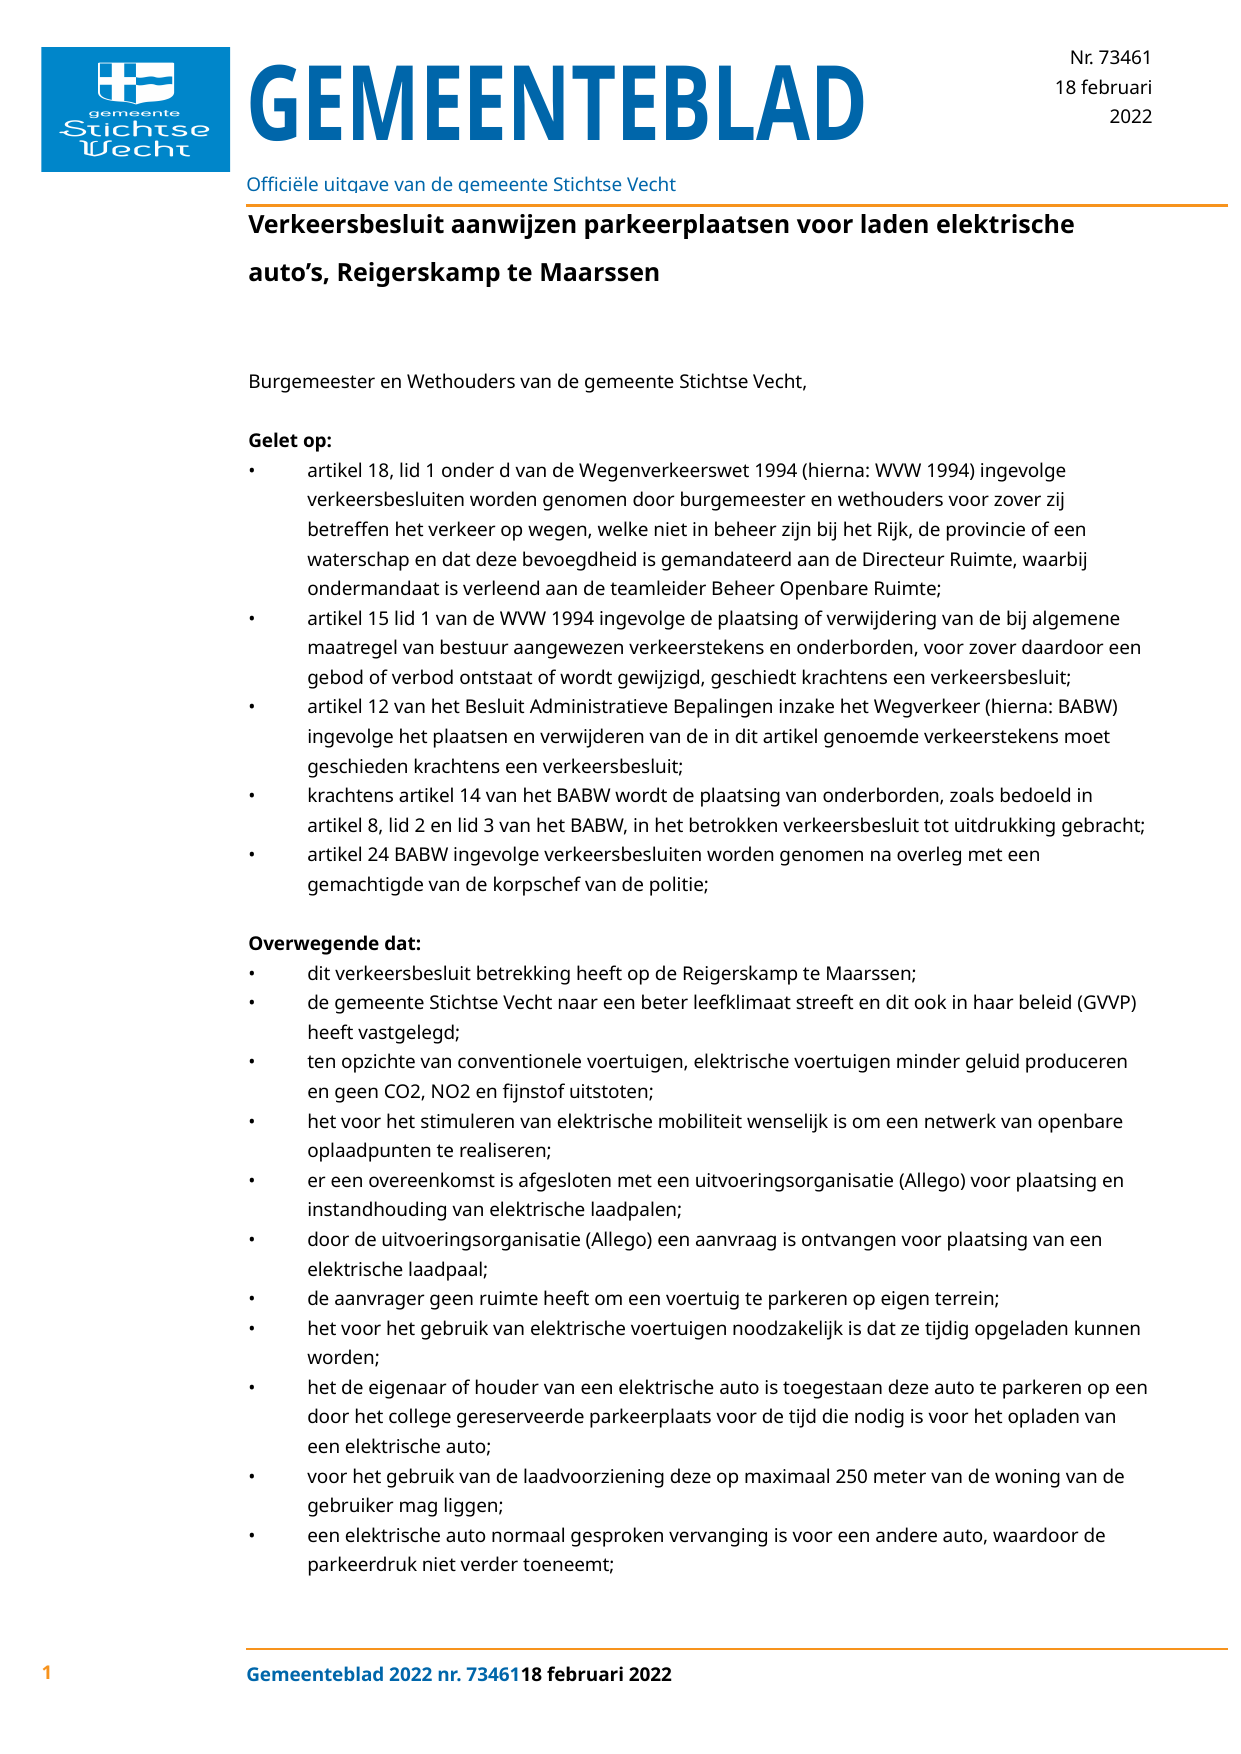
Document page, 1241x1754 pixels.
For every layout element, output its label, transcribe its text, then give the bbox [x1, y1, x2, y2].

list door de uitvoeringsorganisatie (Allego) een aanvraag is ontvangen voor plaatsing van een elektrische laadpaal; [248, 1226, 1152, 1281]
list het de eigenaar of houder van een elektrische auto is toegestaan deze auto te parkeren op een door het college gereserveerde parkeerplaats voor de tijd die nodig is voor het opladen van een elektrische auto; [248, 1374, 1152, 1459]
list voor het gebruik van de laadvoorziening deze op maximaal 250 meter van de woning van de gebruiker mag liggen; [248, 1463, 1152, 1518]
list het voor het stimuleren van elektrische mobiliteit wenselijk is om een netwerk van openbare oplaadpunten te realiseren; [248, 1108, 1152, 1163]
list er een overeenkomst is afgesloten met een uitvoeringsorganisatie (Allego) voor plaatsing en instandhouding van elektrische laadpalen; [248, 1167, 1152, 1222]
list krachtens artikel 14 van het BABW wordt de plaatsing van onderborden, zoals bedoeld in artikel 8, lid 2 en lid 3 van het BABW, in het betrokken verkeersbesluit tot uitdrukking gebracht; [248, 782, 1152, 838]
list het voor het gebruik van elektrische voertuigen noodzakelijk is dat ze tijdig opgeladen kunnen worden; [248, 1315, 1152, 1370]
text Gelet op: [248, 427, 1152, 453]
list dit verkeersbesluit betrekking heeft op de Reigerskamp te Maarssen; [248, 960, 1152, 986]
picture [137, 63, 174, 103]
list de gemeente Stichtse Vecht naar een beter leefklimaat streeft en dit ook in haar beleid (GVVP) heeft vastgelegd; [248, 989, 1152, 1045]
list een elektrische auto normaal gesproken vervanging is voor een andere auto, waardoor de parkeerdruk niet verder toeneemt; [248, 1522, 1152, 1577]
text Overwegende dat: [248, 930, 1152, 956]
picture [99, 63, 135, 101]
list artikel 24 BABW ingevolge verkeersbesluiten worden genomen na overleg met een gemachtigde van de korpschef van de politie; [248, 842, 1152, 897]
list artikel 18, lid 1 onder d van de Wegenverkeerswet 1994 (hierna: WVW 1994) ingevolge verkeersbesluiten worden genomen door burgemeester en wethouders voor zover zij betreffen het verkeer op wegen, welke niet in beheer zijn bij het Rijk, de provincie of een waterschap en dat deze bevoegdheid is gemandateerd aan de Directeur Ruimte, waarbij ondermandaat is verleend aan de teamleider Beheer Openbare Ruimte; [248, 457, 1152, 601]
list artikel 12 van het Besluit Administratieve Bepalingen inzake het Wegverkeer (hierna: BABW) ingevolge het plaatsen en verwijderen van de in dit artikel genoemde verkeerstekens moet geschieden krachtens een verkeersbesluit; [248, 694, 1152, 778]
list artikel 15 lid 1 van de WVW 1994 ingevolge de plaatsing of verwijdering van de bij algemene maatregel van bestuur aangewezen verkeerstekens en onderborden, voor zover daardoor een gebod of verbod ontstaat of wordt gewijzigd, geschiedt krachtens een verkeersbesluit; [248, 605, 1152, 690]
text Verkeersbesluit aanwijzen parkeerplaatsen voor laden elektrische auto’s, Reigerskamp te Maarssen [248, 207, 1152, 288]
list ten opzichte van conventionele voertuigen, elektrische voertuigen minder geluid produceren en geen CO2, NO2 en fijnstof uitstoten; [248, 1049, 1152, 1104]
text Burgemeester en Wethouders van de gemeente Stichtse Vecht, [248, 368, 1152, 394]
list de aanvrager geen ruimte heeft om een voertuig te parkeren op eigen terrein; [248, 1285, 1152, 1311]
